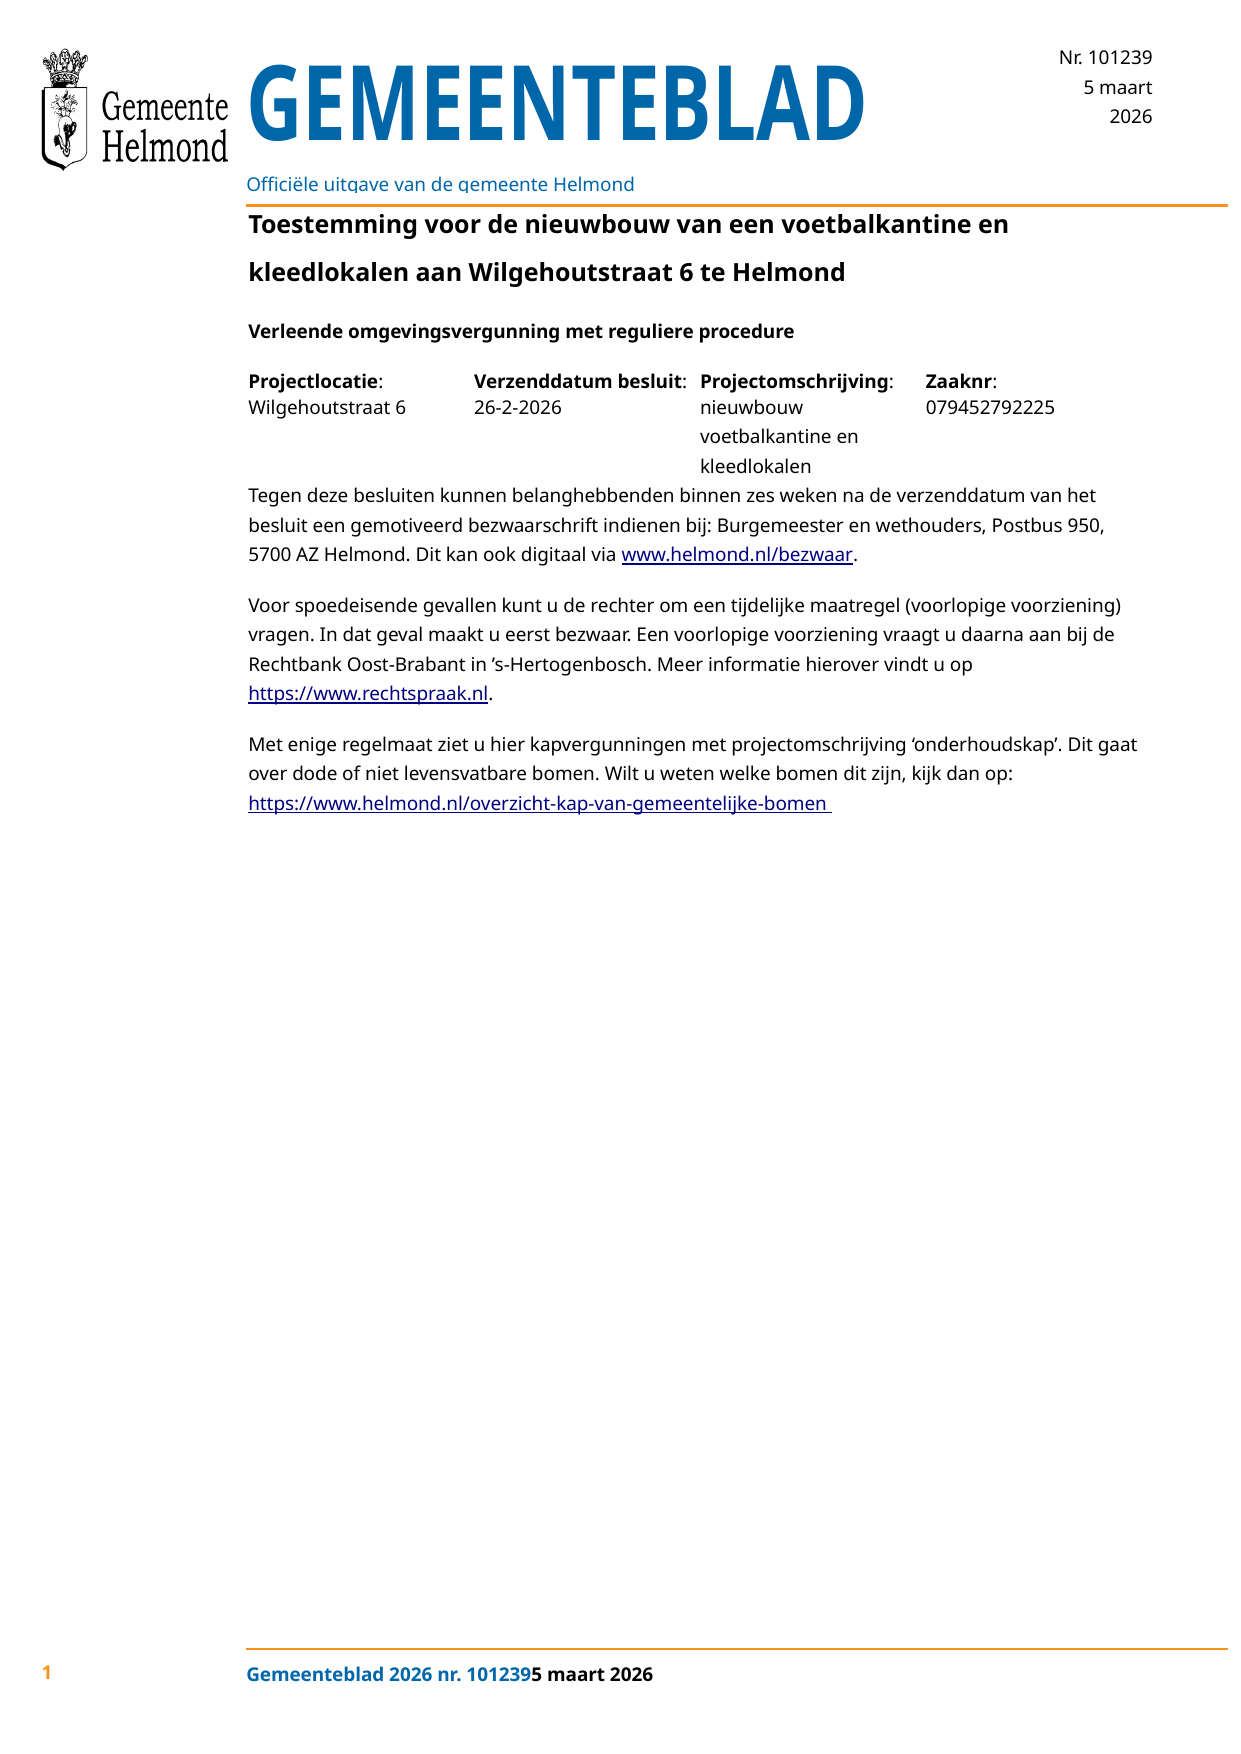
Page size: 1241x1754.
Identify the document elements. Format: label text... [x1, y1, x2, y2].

table_cell Wilgehoutstraat 6 [248, 394, 474, 479]
table_cell nieuwbouw voetbalkantine en kleedlokalen [700, 394, 926, 479]
text Toestemming voor de nieuwbouw van een voetbalkantine en kleedlokalen aan Wilgehoutstraat 6 te Helmond [248, 207, 1152, 288]
text Tegen deze besluiten kunnen belanghebbenden binnen zes weken na de verzenddatum van het besluit een gemotiveerd bezwaarschrift indienen bij: Burgemeester en wethouders, Postbus 950, 5700 AZ Helmond. Dit kan ook digitaal via www.helmond.nl/bezwaar. [248, 482, 1152, 567]
table_cell 079452792225 [926, 394, 1152, 479]
text Met enige regelmaat ziet u hier kapvergunningen met projectomschrijving ‘onderhoudskap’. Dit gaat over dode of niet levensvatbare bomen. Wilt u weten welke bomen dit zijn, kijk dan op: https://www.helmond.nl/overzicht-kap-van-gemeentelijke-bomen [248, 731, 1152, 816]
table_header Verzenddatum besluit: [474, 369, 700, 394]
table_header Projectlocatie: [248, 369, 474, 394]
table_cell 26-2-2026 [474, 394, 700, 479]
picture [41, 47, 231, 172]
text Verleende omgevingsvergunning met reguliere procedure [248, 318, 1152, 344]
text Voor spoedeisende gevallen kunt u de rechter om een tijdelijke maatregel (voorlopige voorziening) vragen. In dat geval maakt u eerst bezwaar. Een voorlopige voorziening vraagt u daarna aan bij de Rechtbank Oost-Brabant in ’s-Hertogenbosch. Meer informatie hierover vindt u op https://www.rechtspraak.nl. [248, 592, 1152, 706]
table_header Zaaknr: [926, 369, 1152, 394]
table_header Projectomschrijving: [700, 369, 926, 394]
